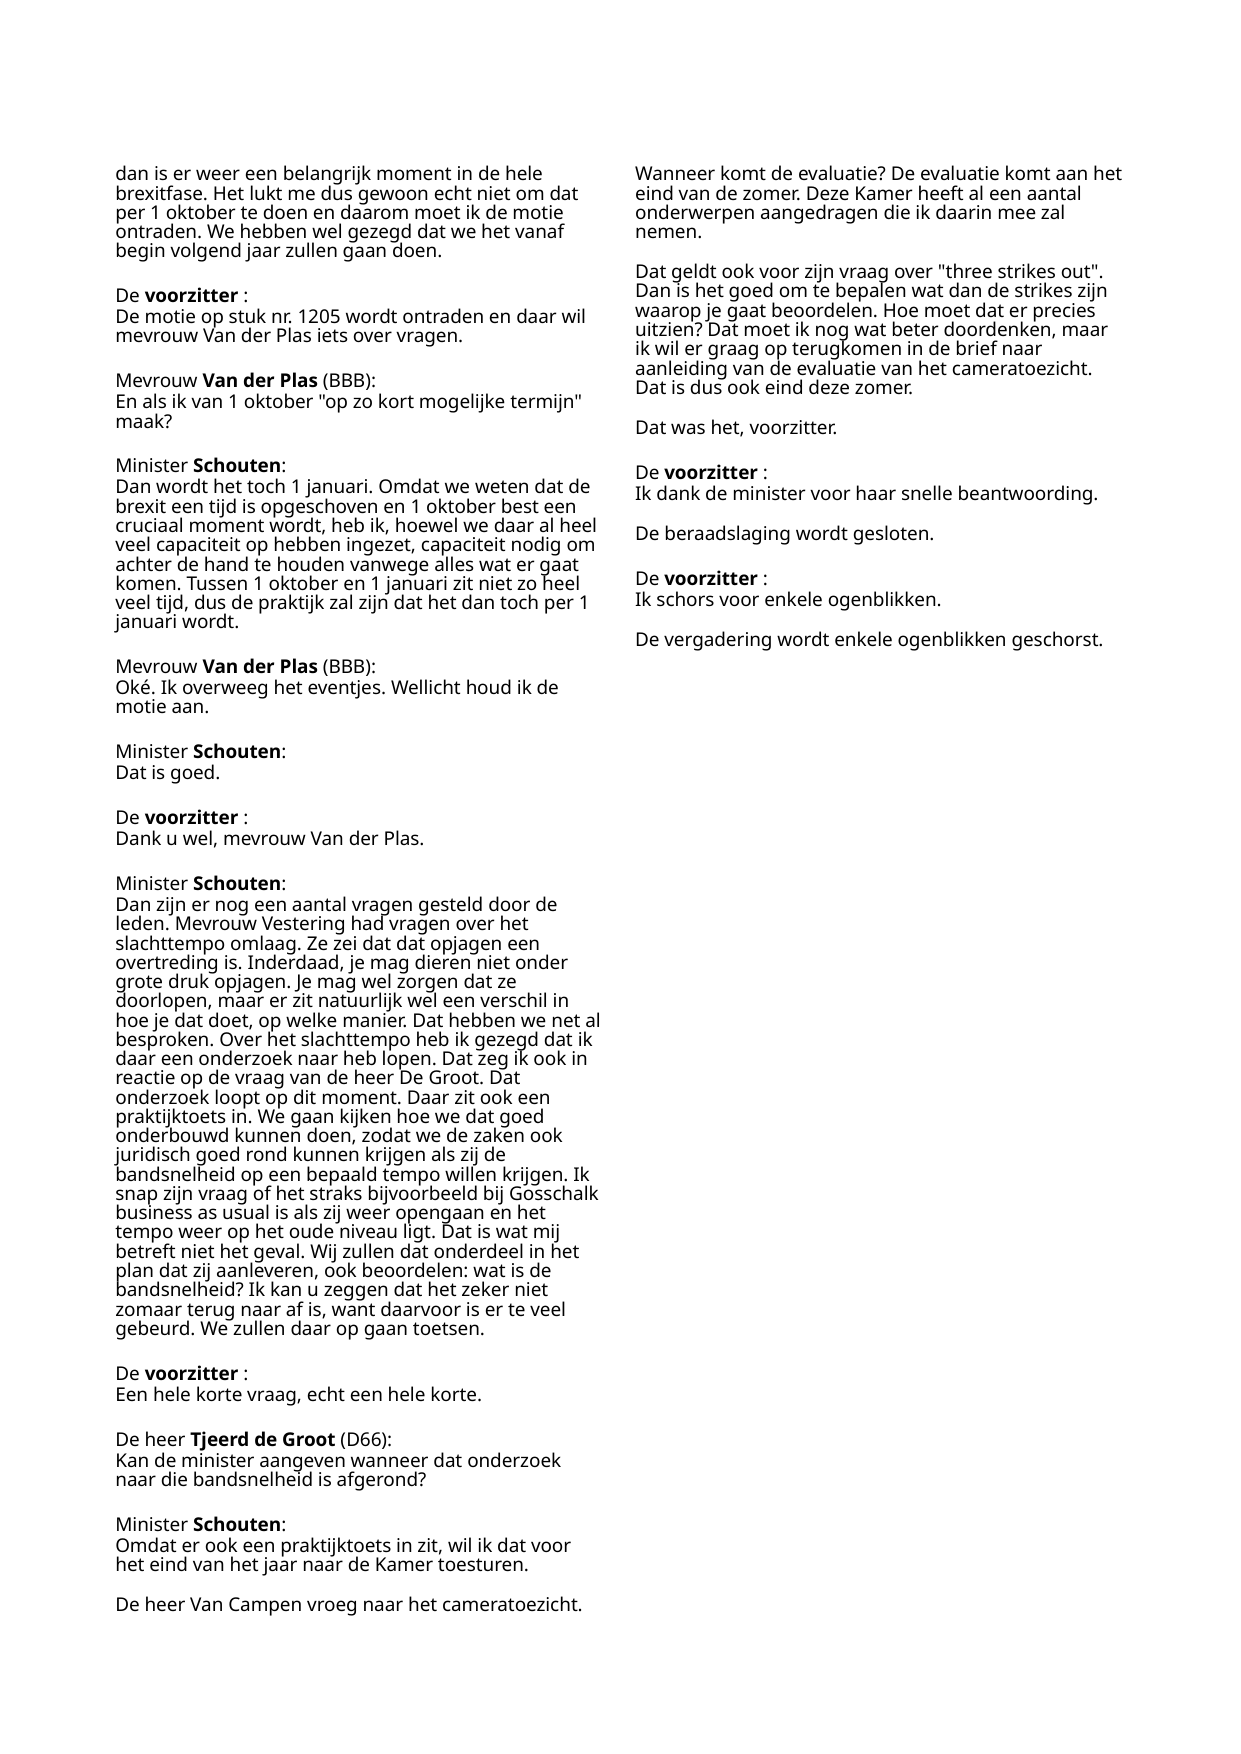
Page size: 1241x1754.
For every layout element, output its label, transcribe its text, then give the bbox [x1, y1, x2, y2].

text De voorzitter : [115, 1360, 605, 1386]
text Dat geldt ook voor zijn vraag over "three strikes out". Dan is het goed om te bepalen wat dan de strikes zijn waarop je gaat beoordelen. Hoe moet dat er precies uitzien? Dat moet ik nog wat beter doordenken, maar ik wil er graag op terugkomen in de brief naar aanleiding van de evaluatie van het cameratoezicht. Dat is dus ook eind deze zomer. [635, 263, 1125, 398]
text De motie op stuk nr. 1205 wordt ontraden en daar wil mevrouw Van der Plas iets over vragen. [115, 308, 605, 347]
text De voorzitter : [115, 804, 605, 830]
text Minister Schouten: [115, 1511, 605, 1537]
text Kan de minister aangeven wanneer dat onderzoek naar die bandsnelheid is afgerond? [115, 1452, 605, 1490]
text Omdat er ook een praktijktoets in zit, wil ik dat voor het eind van het jaar naar de Kamer toesturen. [115, 1537, 605, 1575]
text Minister Schouten: [115, 453, 605, 478]
text En als ik van 1 oktober "op zo kort mogelijke termijn" maak? [115, 393, 605, 432]
text dan is er weer een belangrijk moment in de hele brexitfase. Het lukt me dus gewoon echt niet om dat per 1 oktober te doen en daarom moet ik de motie ontraden. We hebben wel gezegd dat we het vanaf begin volgend jaar zullen gaan doen. [115, 165, 605, 262]
text Dat was het, voorzitter. [635, 419, 1125, 438]
text De voorzitter : [115, 282, 605, 308]
text De beraadslaging wordt gesloten. [635, 525, 1125, 544]
text Ik schors voor enkele ogenblikken. [635, 591, 1125, 610]
text Dat is goed. [115, 764, 605, 783]
text Dan zijn er nog een aantal vragen gesteld door de leden. Mevrouw Vestering had vragen over het slachttempo omlaag. Ze zei dat dat opjagen een overtreding is. Inderdaad, je mag dieren niet onder grote druk opjagen. Je mag wel zorgen dat ze doorlopen, maar er zit natuurlijk wel een verschil in hoe je dat doet, op welke manier. Dat hebben we net al besproken. Over het slachttempo heb ik gezegd dat ik daar een onderzoek naar heb lopen. Dat zeg ik ook in reactie op de vraag van de heer De Groot. Dat onderzoek loopt op dit moment. Daar zit ook een praktijktoets in. We gaan kijken hoe we dat goed onderbouwd kunnen doen, zodat we de zaken ook juridisch goed rond kunnen krijgen als zij de bandsnelheid op een bepaald tempo willen krijgen. Ik snap zijn vraag of het straks bijvoorbeeld bij Gosschalk business as usual is als zij weer opengaan en het tempo weer op het oude niveau ligt. Dat is wat mij betreft niet het geval. Wij zullen dat onderdeel in het plan dat zij aanleveren, ook beoordelen: wat is de bandsnelheid? Ik kan u zeggen dat het zeker niet zomaar terug naar af is, want daarvoor is er te veel gebeurd. We zullen daar op gaan toetsen. [115, 896, 605, 1339]
text Een hele korte vraag, echt een hele korte. [115, 1386, 605, 1405]
text Oké. Ik overweeg het eventjes. Wellicht houd ik de motie aan. [115, 679, 605, 718]
text De heer Tjeerd de Groot (D66): [115, 1426, 605, 1452]
text De vergadering wordt enkele ogenblikken geschorst. [635, 631, 1125, 650]
text Dan wordt het toch 1 januari. Omdat we weten dat de brexit een tijd is opgeschoven en 1 oktober best een cruciaal moment wordt, heb ik, hoewel we daar al heel veel capaciteit op hebben ingezet, capaciteit nodig om achter de hand te houden vanwege alles wat er gaat komen. Tussen 1 oktober en 1 januari zit niet zo heel veel tijd, dus de praktijk zal zijn dat het dan toch per 1 januari wordt. [115, 478, 605, 633]
text Mevrouw Van der Plas (BBB): [115, 653, 605, 679]
text Minister Schouten: [115, 870, 605, 896]
text Ik dank de minister voor haar snelle beantwoording. [635, 484, 1125, 504]
text Wanneer komt de evaluatie? De evaluatie komt aan het eind van de zomer. Deze Kamer heeft al een aantal onderwerpen aangedragen die ik daarin mee zal nemen. [635, 165, 1125, 242]
text Dank u wel, mevrouw Van der Plas. [115, 830, 605, 849]
text De voorzitter : [635, 459, 1125, 484]
text Mevrouw Van der Plas (BBB): [115, 368, 605, 393]
text De heer Van Campen vroeg naar het cameratoezicht. [115, 1596, 605, 1615]
text De voorzitter : [635, 565, 1125, 591]
text Minister Schouten: [115, 738, 605, 764]
